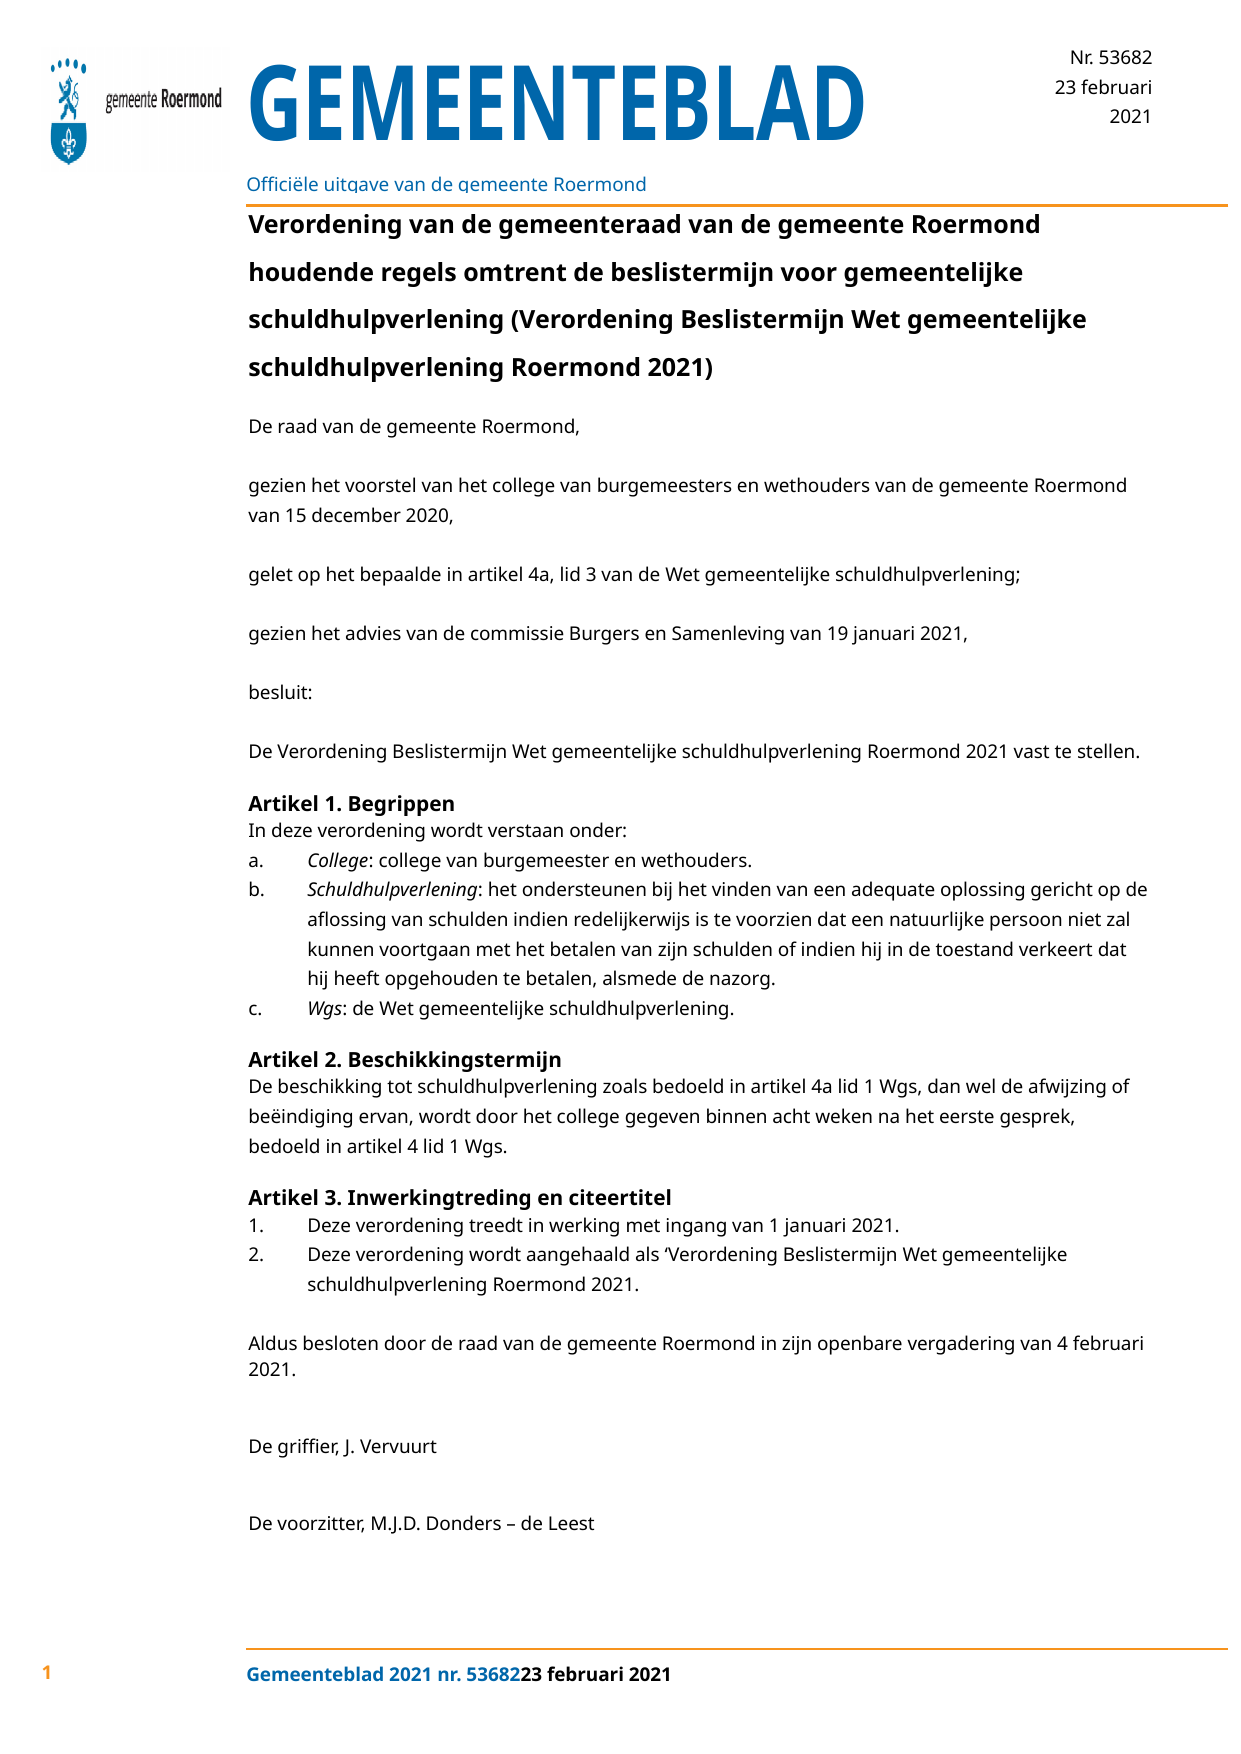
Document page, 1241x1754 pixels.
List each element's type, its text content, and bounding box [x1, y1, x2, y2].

text gezien het voorstel van het college van burgemeesters en wethouders van de gemeente Roermond van 15 december 2020, [248, 472, 1152, 528]
text De raad van de gemeente Roermond, [248, 413, 1152, 439]
list College: college van burgemeester en wethouders. [248, 847, 1152, 873]
text gelet op het bepaalde in artikel 4a, lid 3 van de Wet gemeentelijke schuldhulpverlening; [248, 561, 1152, 587]
text Verordening van de gemeenteraad van de gemeente Roermond houdende regels omtrent de beslistermijn voor gemeentelijke schuldhulpverlening (Verordening Beslistermijn Wet gemeentelijke schuldhulpverlening Roermond 2021) [248, 207, 1152, 384]
text besluit: [248, 679, 1152, 705]
picture [41, 47, 231, 172]
text In deze verordening wordt verstaan onder: [248, 817, 1152, 843]
text gezien het advies van de commissie Burgers en Samenleving van 19 januari 2021, [248, 620, 1152, 646]
list Deze verordening treedt in werking met ingang van 1 januari 2021. [248, 1212, 1152, 1237]
text De griffier, J. Vervuurt [248, 1433, 1152, 1459]
text De beschikking tot schuldhulpverlening zoals bedoeld in artikel 4a lid 1 Wgs, dan wel de afwijzing of beëindiging ervan, wordt door het college gegeven binnen acht weken na het eerste gesprek, bedoeld in artikel 4 lid 1 Wgs. [248, 1074, 1152, 1159]
list Schuldhulpverlening: het ondersteunen bij het vinden van een adequate oplossing gericht op de aflossing van schulden indien redelijkerwijs is te voorzien dat een natuurlijke persoon niet zal kunnen voortgaan met het betalen van zijn schulden of indien hij in de toestand verkeert dat hij heeft opgehouden te betalen, alsmede de nazorg. [248, 877, 1152, 991]
text Artikel 3. Inwerkingtreding en citeertitel [248, 1183, 1152, 1212]
list Deze verordening wordt aangehaald als ‘Verordening Beslistermijn Wet gemeentelijke schuldhulpverlening Roermond 2021. [248, 1241, 1152, 1297]
text Artikel 1. Begrippen [248, 789, 1152, 817]
text Artikel 2. Beschikkingstermijn [248, 1045, 1152, 1074]
text De Verordening Beslistermijn Wet gemeentelijke schuldhulpverlening Roermond 2021 vast te stellen. [248, 738, 1152, 764]
list Wgs: de Wet gemeentelijke schuldhulpverlening. [248, 995, 1152, 1021]
text De voorzitter, M.J.D. Donders – de Leest [248, 1510, 1152, 1536]
text Aldus besloten door de raad van de gemeente Roermond in zijn openbare vergadering van 4 februari 2021. [248, 1330, 1152, 1382]
